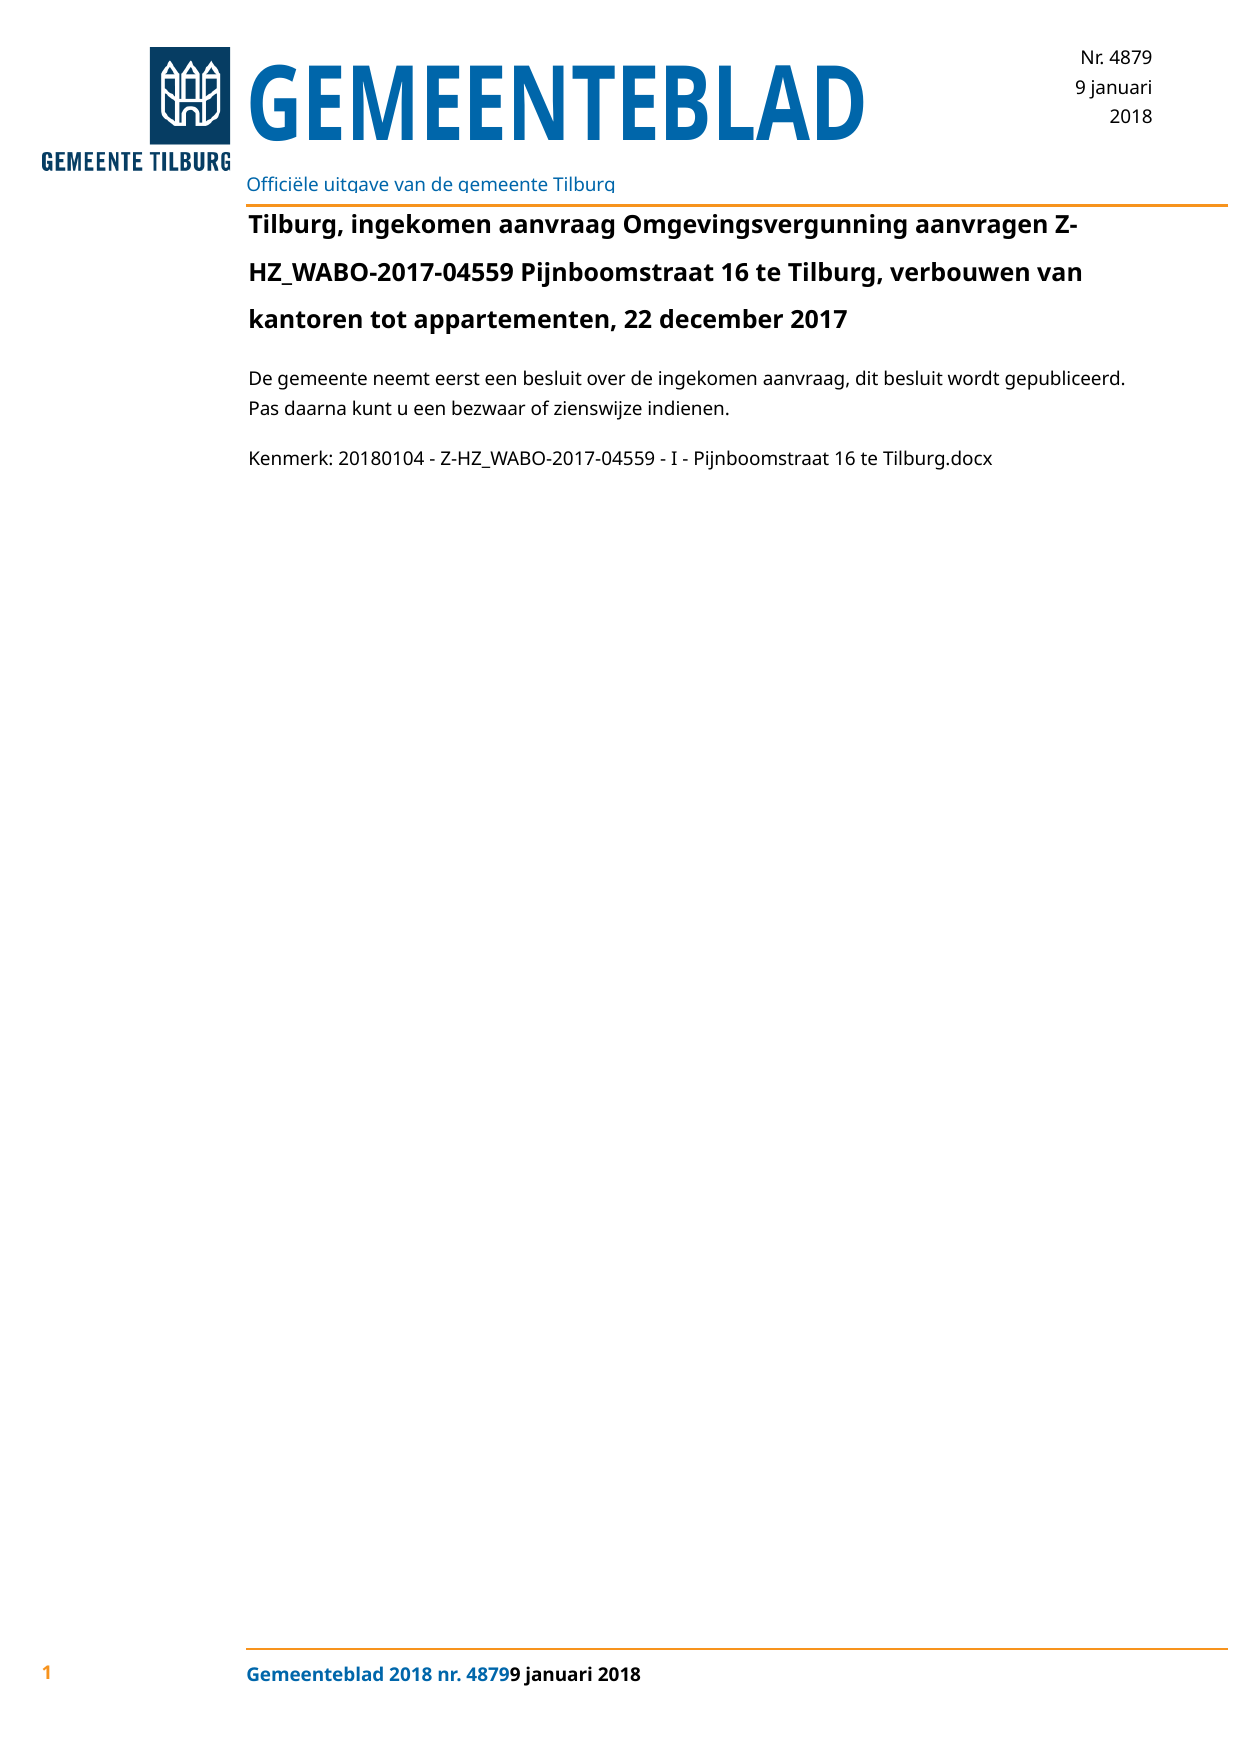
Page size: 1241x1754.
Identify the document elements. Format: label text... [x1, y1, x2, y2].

picture [41, 47, 231, 172]
text De gemeente neemt eerst een besluit over de ingekomen aanvraag, dit besluit wordt gepubliceerd. Pas daarna kunt u een bezwaar of zienswijze indienen. [248, 366, 1152, 421]
text Tilburg, ingekomen aanvraag Omgevingsvergunning aanvragen Z-HZ_WABO-2017-04559 Pijnboomstraat 16 te Tilburg, verbouwen van kantoren tot appartementen, 22 december 2017 [248, 207, 1152, 336]
text Kenmerk: 20180104 - Z-HZ_WABO-2017-04559 - I - Pijnboomstraat 16 te Tilburg.docx [248, 446, 1152, 471]
